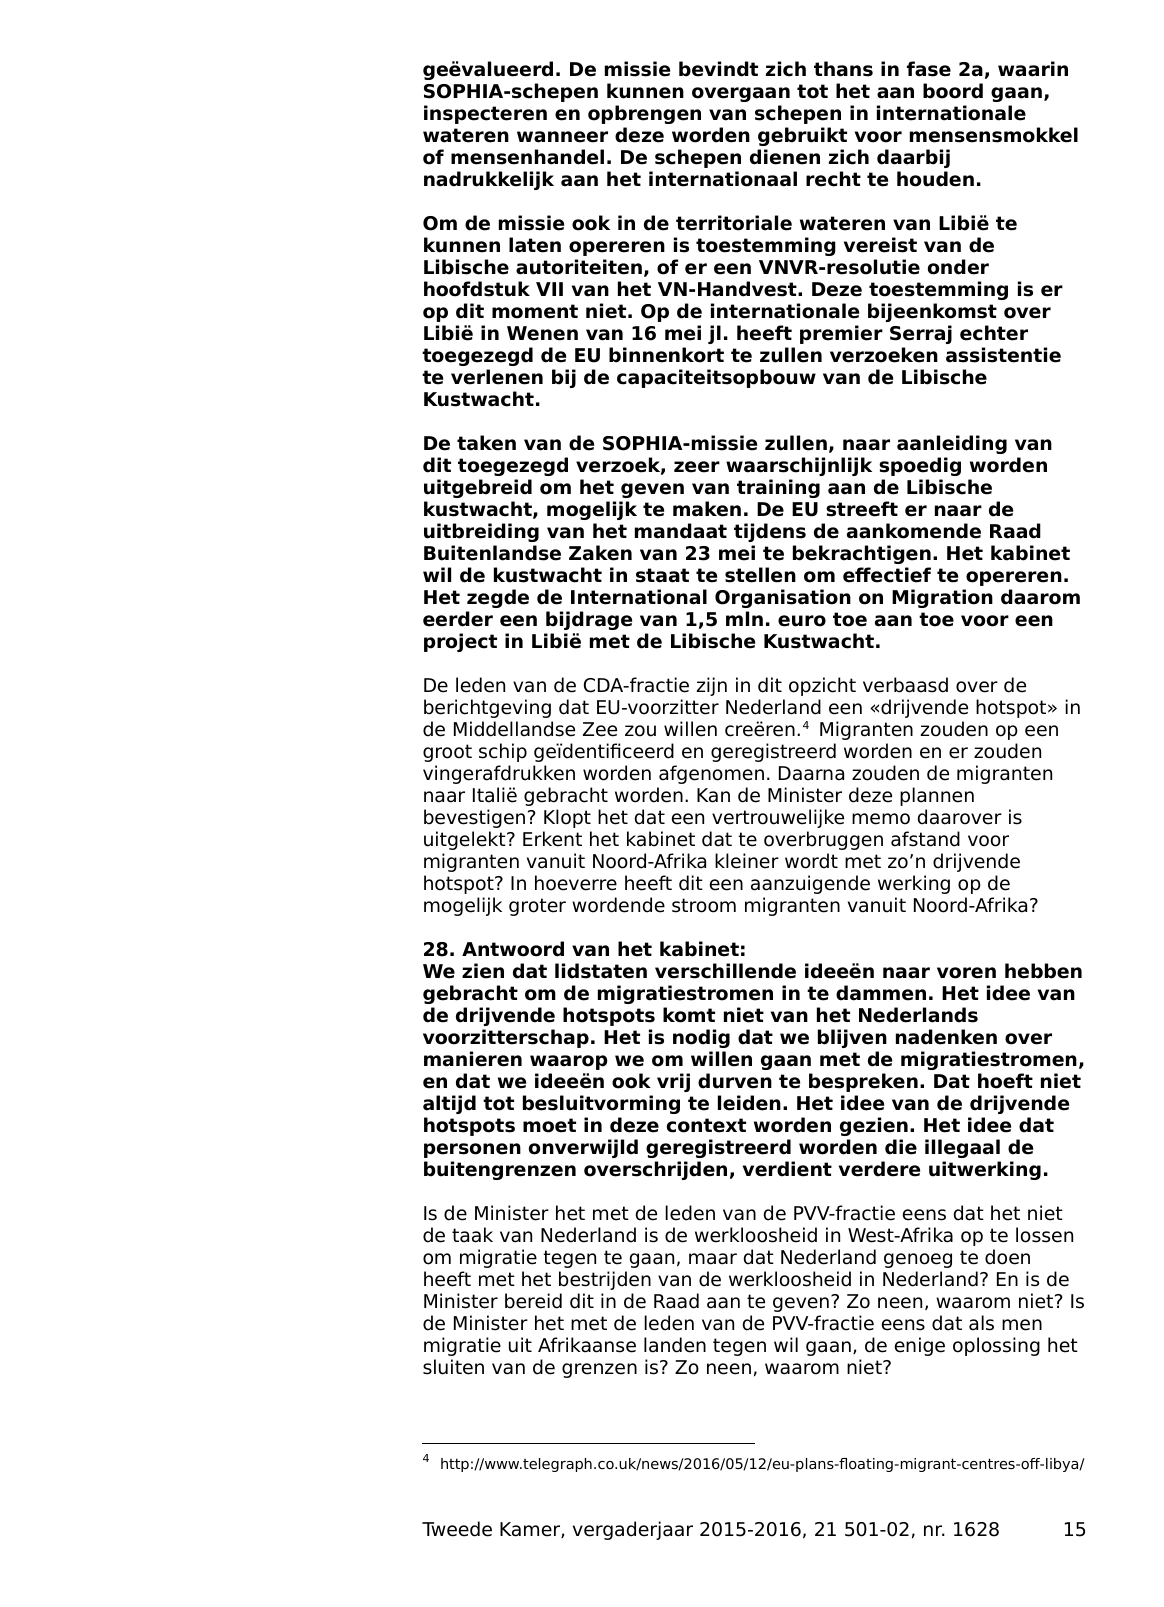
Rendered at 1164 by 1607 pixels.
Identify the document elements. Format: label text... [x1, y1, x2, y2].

text De leden van de CDA-fractie zijn in dit opzicht verbaasd over de berichtgeving dat EU-voorzitter Nederland een «drijvende hotspot» in de Middellandse Zee zou willen creëren. Migranten zouden op een groot schip geïdentificeerd en geregistreerd worden en er zouden vingerafdrukken worden afgenomen. Daarna zouden de migranten naar Italië gebracht worden. Kan de Minister deze plannen bevestigen? Klopt het dat een vertrouwelijke memo daarover is uitgelekt? Erkent het kabinet dat te overbruggen afstand voor migranten vanuit Noord-Afrika kleiner wordt met zo’n drijvende hotspot? In hoeverre heeft dit een aanzuigende werking op de mogelijk groter wordende stroom migranten vanuit Noord-Afrika? [422, 675, 1087, 917]
text 28. Antwoord van het kabinet: [422, 939, 1087, 961]
text Om de missie ook in de territoriale wateren van Libië te kunnen laten opereren is toestemming vereist van de Libische autoriteiten, of er een VNVR-resolutie onder hoofdstuk VII van het VN-Handvest. Deze toestemming is er op dit moment niet. Op de internationale bijeenkomst over Libië in Wenen van 16 mei jl. heeft premier Serraj echter toegezegd de EU binnenkort te zullen verzoeken assistentie te verlenen bij de capaciteitsopbouw van de Libische Kustwacht. [422, 213, 1087, 411]
text We zien dat lidstaten verschillende ideeën naar voren hebben gebracht om de migratiestromen in te dammen. Het idee van de drijvende hotspots komt niet van het Nederlands voorzitterschap. Het is nodig dat we blijven nadenken over manieren waarop we om willen gaan met de migratiestromen, en dat we ideeën ook vrij durven te bespreken. Dat hoeft niet altijd tot besluitvorming te leiden. Het idee van de drijvende hotspots moet in deze context worden gezien. Het idee dat personen onverwijld geregistreerd worden die illegaal de buitengrenzen overschrijden, verdient verdere uitwerking. [422, 961, 1087, 1181]
text geëvalueerd. De missie bevindt zich thans in fase 2a, waarin SOPHIA-schepen kunnen overgaan tot het aan boord gaan, inspecteren en opbrengen van schepen in internationale wateren wanneer deze worden gebruikt voor mensensmokkel of mensenhandel. De schepen dienen zich daarbij nadrukkelijk aan het internationaal recht te houden. [422, 59, 1087, 191]
text http://www.telegraph.co.uk/news/2016/05/12/eu-plans-floating-migrant-centres-off-libya/ [422, 1452, 1087, 1474]
text De taken van de SOPHIA-missie zullen, naar aanleiding van dit toegezegd verzoek, zeer waarschijnlijk spoedig worden uitgebreid om het geven van training aan de Libische kustwacht, mogelijk te maken. De EU streeft er naar de uitbreiding van het mandaat tijdens de aankomende Raad Buitenlandse Zaken van 23 mei te bekrachtigen. Het kabinet wil de kustwacht in staat te stellen om effectief te opereren. Het zegde de International Organisation on Migration daarom eerder een bijdrage van 1,5 mln. euro toe aan toe voor een project in Libië met de Libische Kustwacht. [422, 433, 1087, 653]
text Is de Minister het met de leden van de PVV-fractie eens dat het niet de taak van Nederland is de werkloosheid in West-Afrika op te lossen om migratie tegen te gaan, maar dat Nederland genoeg te doen heeft met het bestrijden van de werkloosheid in Nederland? En is de Minister bereid dit in de Raad aan te geven? Zo neen, waarom niet? Is de Minister het met de leden van de PVV-fractie eens dat als men migratie uit Afrikaanse landen tegen wil gaan, de enige oplossing het sluiten van de grenzen is? Zo neen, waarom niet? [422, 1203, 1087, 1379]
